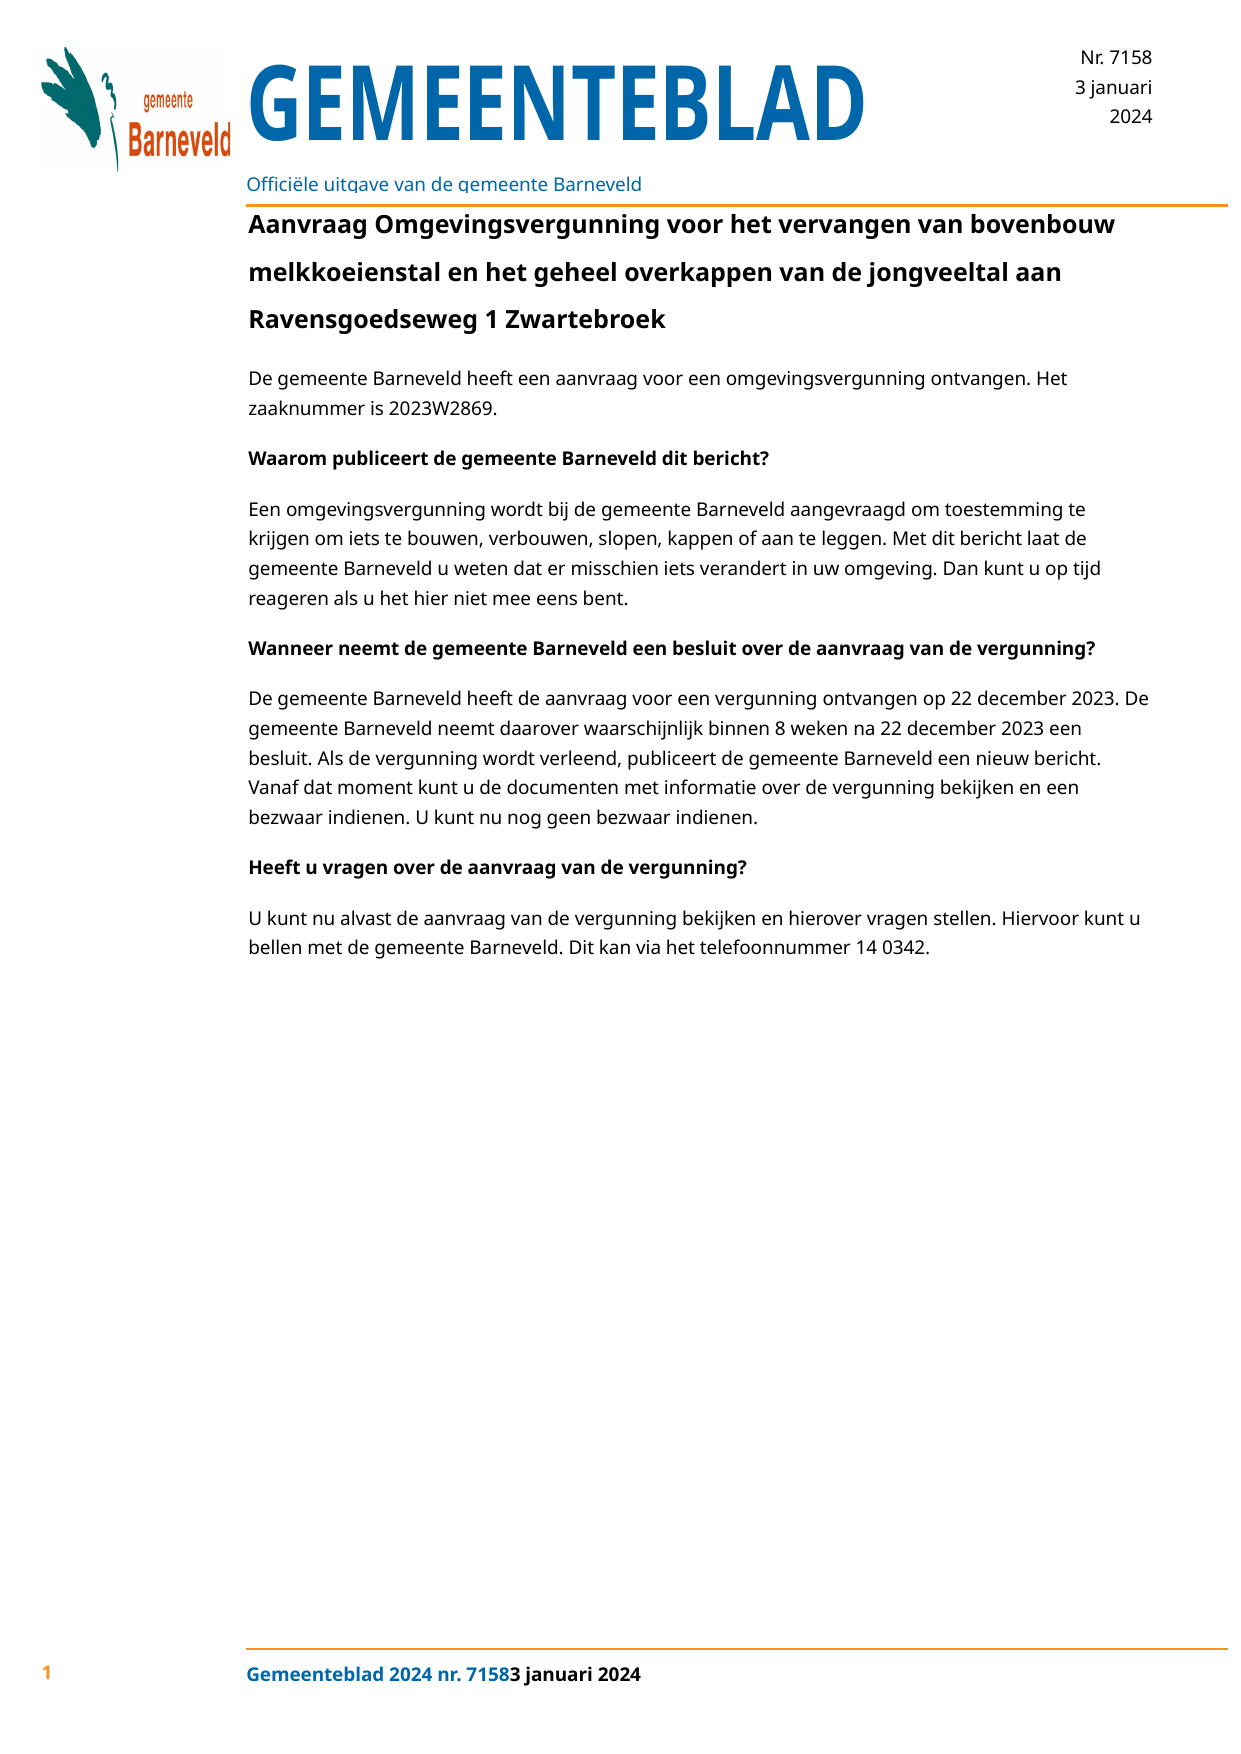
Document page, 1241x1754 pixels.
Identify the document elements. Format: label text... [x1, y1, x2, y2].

text U kunt nu alvast de aanvraag van de vergunning bekijken en hierover vragen stellen. Hiervoor kunt u bellen met de gemeente Barneveld. Dit kan via het telefoonnummer 14 0342. [248, 905, 1152, 960]
text Een omgevingsvergunning wordt bij de gemeente Barneveld aangevraagd om toestemming te krijgen om iets te bouwen, verbouwen, slopen, kappen of aan te leggen. Met dit bericht laat de gemeente Barneveld u weten dat er misschien iets verandert in uw omgeving. Dan kunt u op tijd reageren als u het hier niet mee eens bent. [248, 496, 1152, 610]
text Heeft u vragen over de aanvraag van de vergunning? [248, 854, 1152, 880]
text Aanvraag Omgevingsvergunning voor het vervangen van bovenbouw melkkoeienstal en het geheel overkappen van de jongveeltal aan Ravensgoedseweg 1 Zwartebroek [248, 207, 1152, 336]
picture [41, 47, 231, 172]
text De gemeente Barneveld heeft de aanvraag voor een vergunning ontvangen op 22 december 2023. De gemeente Barneveld neemt daarover waarschijnlijk binnen 8 weken na 22 december 2023 een besluit. Als de vergunning wordt verleend, publiceert de gemeente Barneveld een nieuw bericht. Vanaf dat moment kunt u de documenten met informatie over de vergunning bekijken en een bezwaar indienen. U kunt nu nog geen bezwaar indienen. [248, 686, 1152, 829]
text De gemeente Barneveld heeft een aanvraag voor een omgevingsvergunning ontvangen. Het zaaknummer is 2023W2869. [248, 366, 1152, 421]
text Waarom publiceert de gemeente Barneveld dit bericht? [248, 446, 1152, 471]
text Wanneer neemt de gemeente Barneveld een besluit over de aanvraag van de vergunning? [248, 635, 1152, 661]
